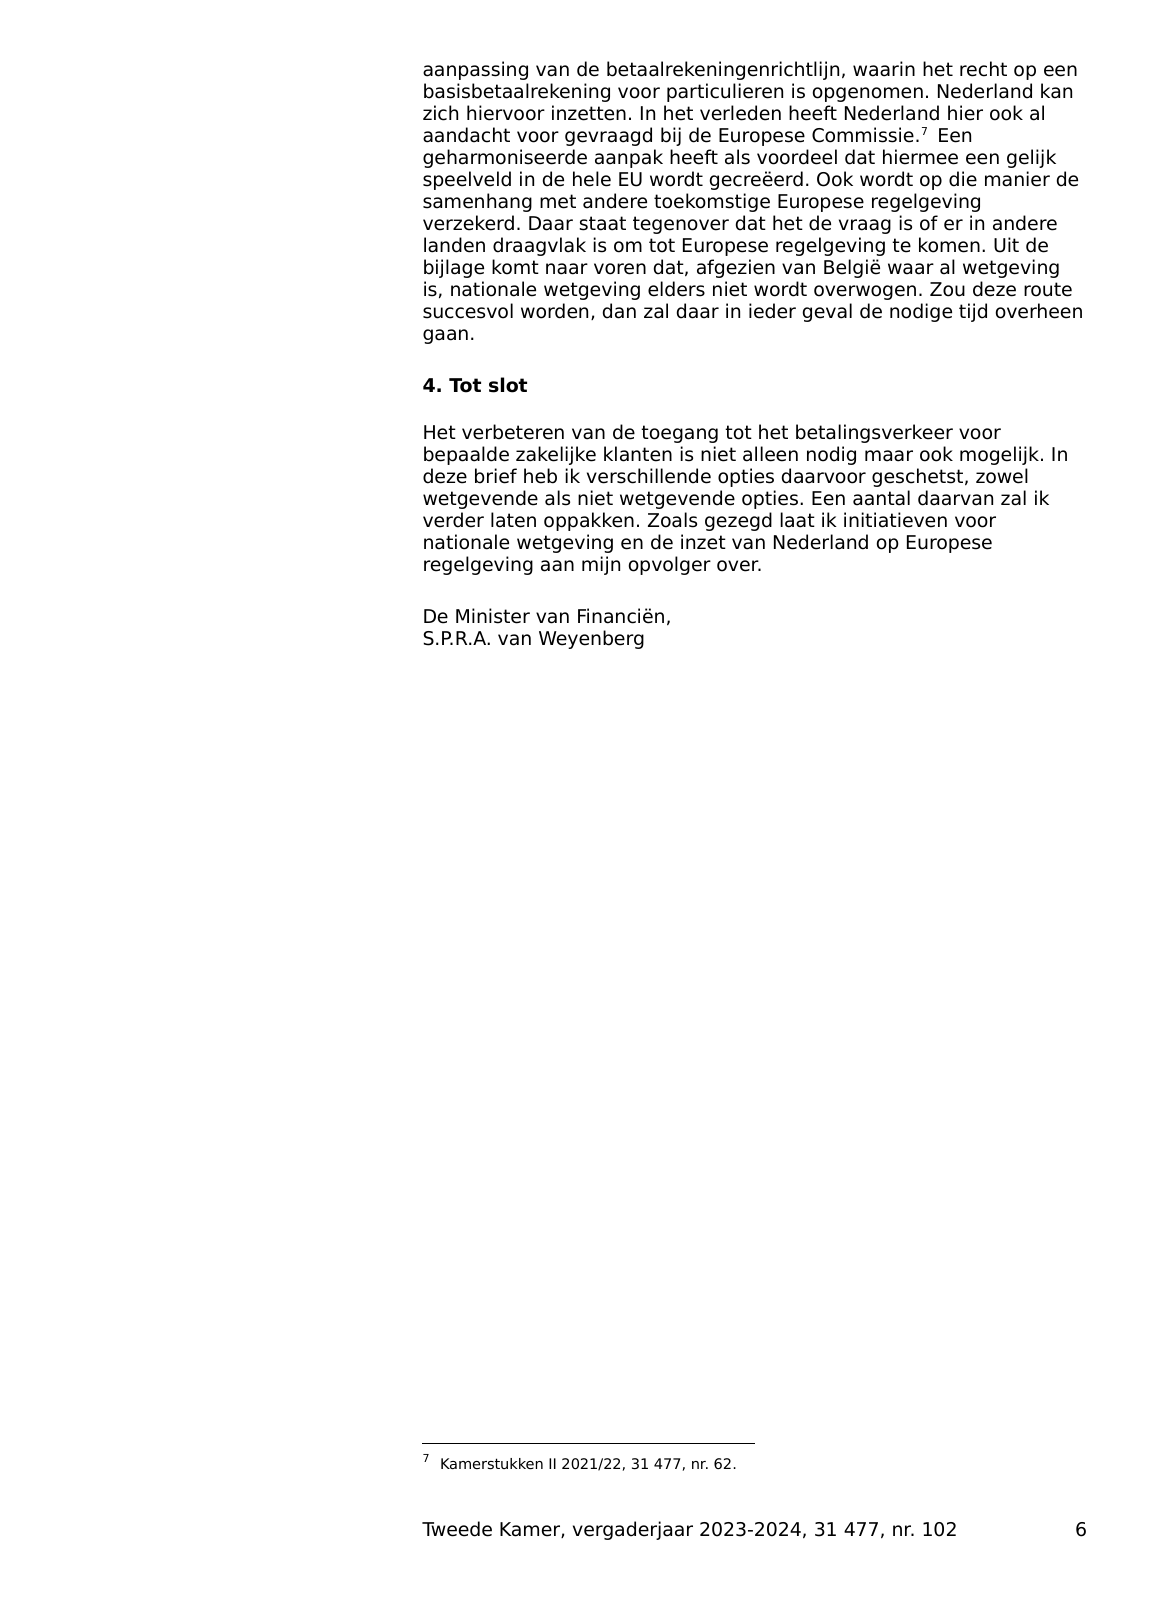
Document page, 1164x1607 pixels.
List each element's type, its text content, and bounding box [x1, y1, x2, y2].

text aanpassing van de betaalrekeningenrichtlijn, waarin het recht op een basisbetaalrekening voor particulieren is opgenomen. Nederland kan zich hiervoor inzetten. In het verleden heeft Nederland hier ook al aandacht voor gevraagd bij de Europese Commissie. Een geharmoniseerde aanpak heeft als voordeel dat hiermee een gelijk speelveld in de hele EU wordt gecreëerd. Ook wordt op die manier de samenhang met andere toekomstige Europese regelgeving verzekerd. Daar staat tegenover dat het de vraag is of er in andere landen draagvlak is om tot Europese regelgeving te komen. Uit de bijlage komt naar voren dat, afgezien van België waar al wetgeving is, nationale wetgeving elders niet wordt overwogen. Zou deze route succesvol worden, dan zal daar in ieder geval de nodige tijd overheen gaan. [422, 59, 1087, 345]
text Het verbeteren van de toegang tot het betalingsverkeer voor bepaalde zakelijke klanten is niet alleen nodig maar ook mogelijk. In deze brief heb ik verschillende opties daarvoor geschetst, zowel wetgevende als niet wetgevende opties. Een aantal daarvan zal ik verder laten oppakken. Zoals gezegd laat ik initiatieven voor nationale wetgeving en de inzet van Nederland op Europese regelgeving aan mijn opvolger over. [422, 422, 1087, 576]
subtitle 4. Tot slot [422, 375, 1087, 397]
text Kamerstukken II 2021/22, 31 477, nr. 62. [422, 1452, 1087, 1474]
text De Minister van Financiën, S.P.R.A. van Weyenberg [422, 606, 1087, 649]
